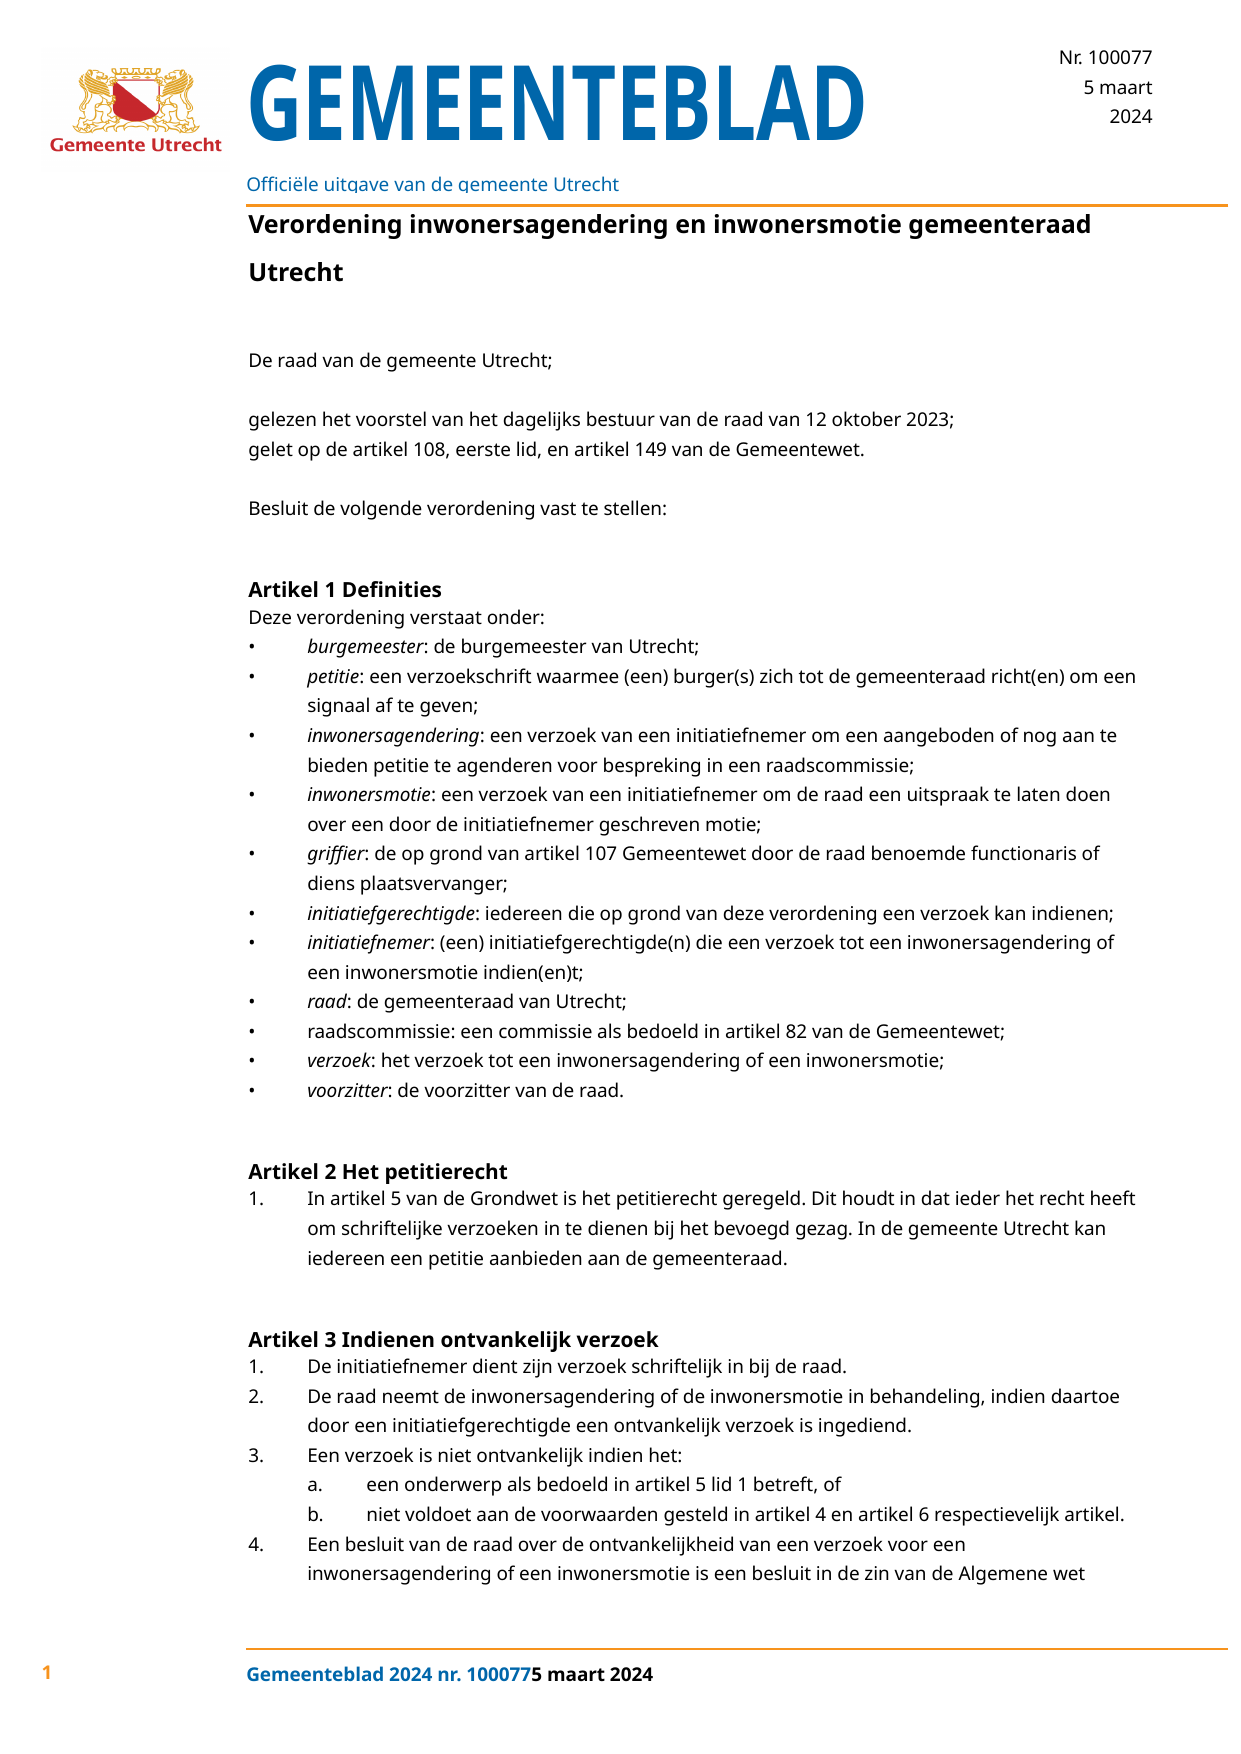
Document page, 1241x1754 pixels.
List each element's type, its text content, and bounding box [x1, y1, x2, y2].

list In artikel 5 van de Grondwet is het petitierecht geregeld. Dit houdt in dat ieder het recht heeft om schriftelijke verzoeken in te dienen bij het bevoegd gezag. In de gemeente Utrecht kan iedereen een petitie aanbieden aan de gemeenteraad. [248, 1186, 1152, 1271]
list burgemeester: de burgemeester van Utrecht; [248, 633, 1152, 659]
text Verordening inwonersagendering en inwonersmotie gemeenteraad Utrecht [248, 207, 1152, 288]
text Artikel 3 Indienen ontvankelijk verzoek [248, 1325, 1152, 1353]
text De raad van de gemeente Utrecht; [248, 347, 1152, 373]
list niet voldoet aan de voorwaarden gesteld in artikel 4 en artikel 6 respectievelijk artikel. [307, 1501, 1152, 1527]
list inwonersagendering: een verzoek van een initiatiefnemer om een aangeboden of nog aan te bieden petitie te agenderen voor bespreking in een raadscommissie; [248, 722, 1152, 777]
list raad: de gemeenteraad van Utrecht; [248, 988, 1152, 1014]
text Besluit de volgende verordening vast te stellen: [248, 495, 1152, 521]
list De initiatiefnemer dient zijn verzoek schriftelijk in bij de raad. [248, 1353, 1152, 1379]
list griffier: de op grond van artikel 107 Gemeentewet door de raad benoemde functionaris of diens plaatsvervanger; [248, 841, 1152, 896]
list inwonersmotie: een verzoek van een initiatiefnemer om de raad een uitspraak te laten doen over een door de initiatiefnemer geschreven motie; [248, 781, 1152, 837]
list een onderwerp als bedoeld in artikel 5 lid 1 betreft, of [307, 1472, 1152, 1497]
list initiatiefnemer: (een) initiatiefgerechtigde(n) die een verzoek tot een inwonersagendering of een inwonersmotie indien(en)t; [248, 929, 1152, 984]
text gelezen het voorstel van het dagelijks bestuur van de raad van 12 oktober 2023; [248, 407, 1152, 432]
list verzoek: het verzoek tot een inwonersagendering of een inwonersmotie; [248, 1048, 1152, 1073]
list initiatiefgerechtigde: iedereen die op grond van deze verordening een verzoek kan indienen; [248, 900, 1152, 925]
text Deze verordening verstaat onder: [248, 604, 1152, 629]
list voorzitter: de voorzitter van de raad. [248, 1077, 1152, 1103]
list De raad neemt de inwonersagendering of de inwonersmotie in behandeling, indien daartoe door een initiatiefgerechtigde een ontvankelijk verzoek is ingediend. [248, 1383, 1152, 1438]
list raadscommissie: een commissie als bedoeld in artikel 82 van de Gemeentewet; [248, 1018, 1152, 1044]
text Artikel 2 Het petitierecht [248, 1157, 1152, 1186]
picture [41, 47, 231, 172]
list petitie: een verzoekschrift waarmee (een) burger(s) zich tot de gemeenteraad richt(en) om een signaal af te geven; [248, 663, 1152, 718]
list Een besluit van de raad over de ontvankelijkheid van een verzoek voor een inwonersagendering of een inwonersmotie is een besluit in de zin van de Algemene wet [248, 1531, 1152, 1586]
text gelet op de artikel 108, eerste lid, en artikel 149 van de Gemeentewet. [248, 436, 1152, 462]
text Artikel 1 Definities [248, 575, 1152, 604]
list Een verzoek is niet ontvankelijk indien het: [248, 1442, 1152, 1468]
